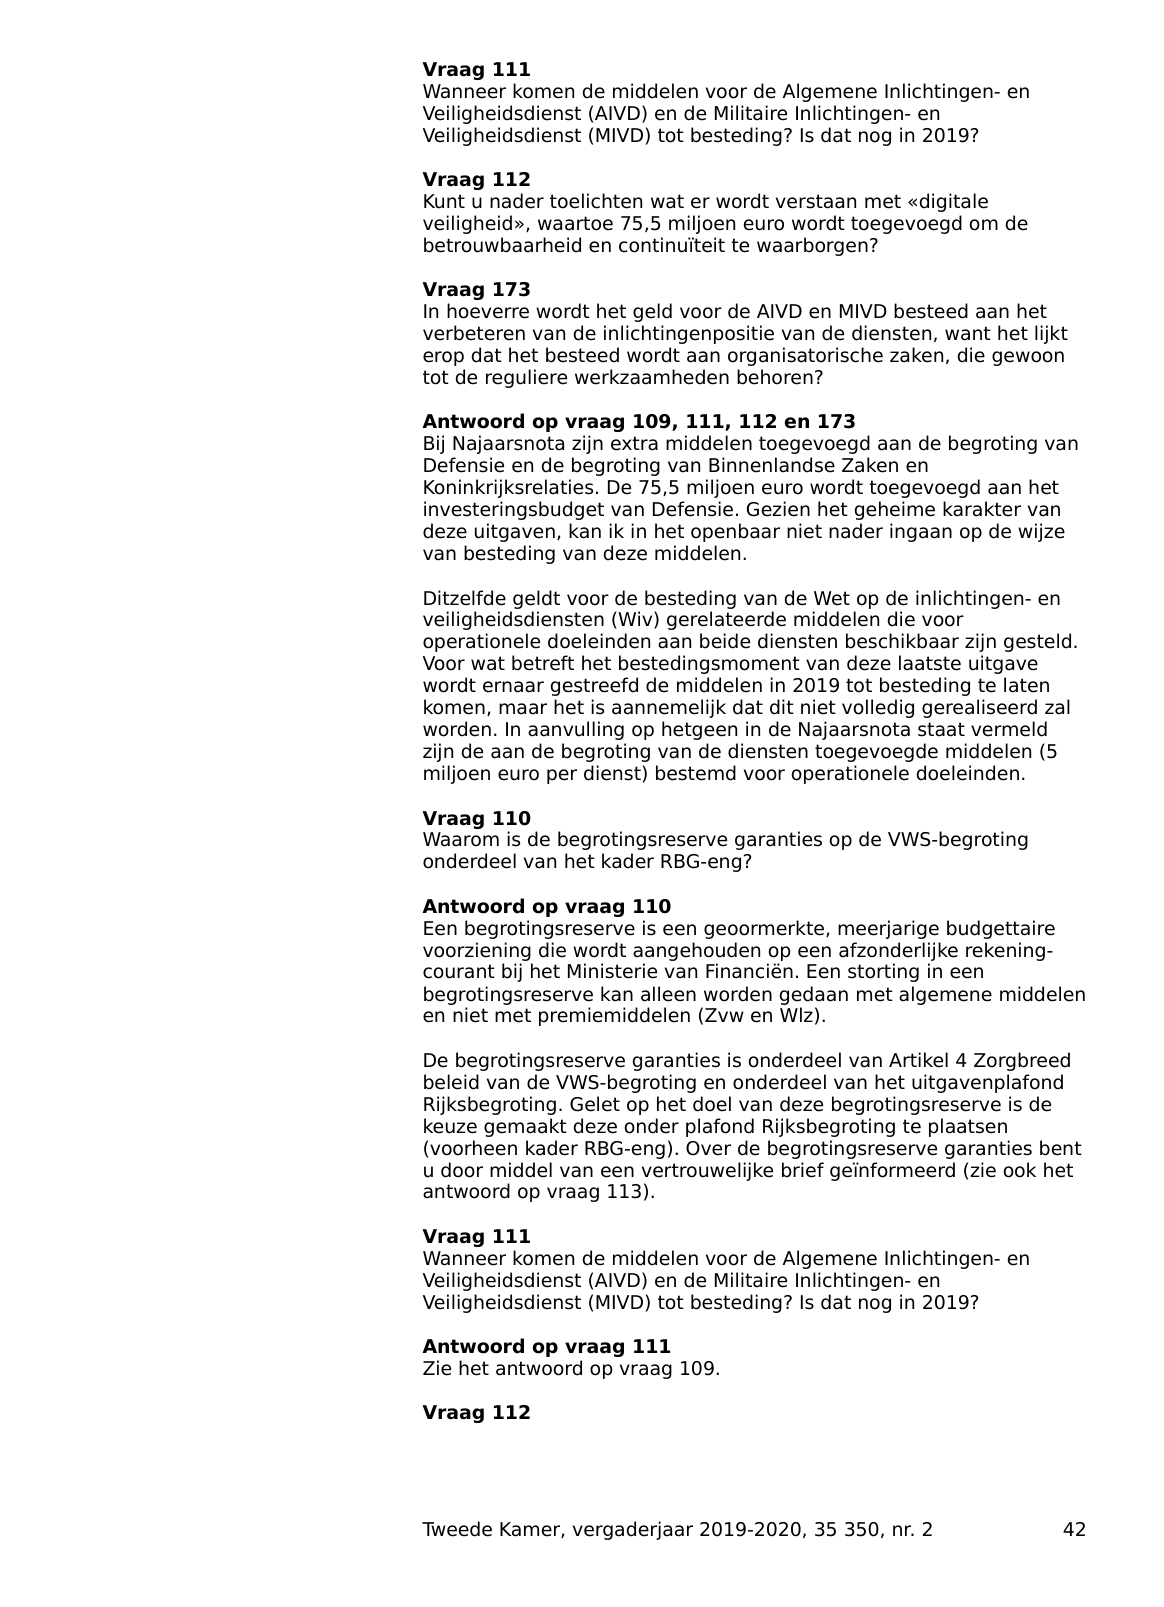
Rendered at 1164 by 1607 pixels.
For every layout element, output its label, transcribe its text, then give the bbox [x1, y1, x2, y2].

text Wanneer komen de middelen voor de Algemene Inlichtingen- en Veiligheidsdienst (AIVD) en de Militaire Inlichtingen- en Veiligheidsdienst (MIVD) tot besteding? Is dat nog in 2019? [422, 1248, 1087, 1313]
text Vraag 112 [422, 169, 1087, 191]
text Een begrotingsreserve is een geoormerkte, meerjarige budgettaire voorziening die wordt aangehouden op een afzonderlijke rekening-courant bij het Ministerie van Financiën. Een storting in een begrotingsreserve kan alleen worden gedaan met algemene middelen en niet met premiemiddelen (Zvw en Wlz). [422, 917, 1087, 1027]
text Vraag 173 [422, 279, 1087, 301]
text Antwoord op vraag 109, 111, 112 en 173 [422, 411, 1087, 433]
text Kunt u nader toelichten wat er wordt verstaan met «digitale veiligheid», waartoe 75,5 miljoen euro wordt toegevoegd om de betrouwbaarheid en continuïteit te waarborgen? [422, 191, 1087, 257]
text Vraag 111 [422, 59, 1087, 81]
text In hoeverre wordt het geld voor de AIVD en MIVD besteed aan het verbeteren van de inlichtingenpositie van de diensten, want het lijkt erop dat het besteed wordt aan organisatorische zaken, die gewoon tot de reguliere werkzaamheden behoren? [422, 301, 1087, 389]
text Antwoord op vraag 111 [422, 1336, 1087, 1358]
text Antwoord op vraag 110 [422, 896, 1087, 917]
text Vraag 112 [422, 1402, 1087, 1424]
text Waarom is de begrotingsreserve garanties op de VWS-begroting onderdeel van het kader RBG-eng? [422, 829, 1087, 873]
text Ditzelfde geldt voor de besteding van de Wet op de inlichtingen- en veiligheidsdiensten (Wiv) gerelateerde middelen die voor operationele doeleinden aan beide diensten beschikbaar zijn gesteld. Voor wat betreft het bestedingsmoment van deze laatste uitgave wordt ernaar gestreefd de middelen in 2019 tot besteding te laten komen, maar het is aannemelijk dat dit niet volledig gerealiseerd zal worden. In aanvulling op hetgeen in de Najaarsnota staat vermeld zijn de aan de begroting van de diensten toegevoegde middelen (5 miljoen euro per dienst) bestemd voor operationele doeleinden. [422, 587, 1087, 785]
text Bij Najaarsnota zijn extra middelen toegevoegd aan de begroting van Defensie en de begroting van Binnenlandse Zaken en Koninkrijksrelaties. De 75,5 miljoen euro wordt toegevoegd aan het investeringsbudget van Defensie. Gezien het geheime karakter van deze uitgaven, kan ik in het openbaar niet nader ingaan op de wijze van besteding van deze middelen. [422, 433, 1087, 565]
text Vraag 110 [422, 807, 1087, 829]
text Wanneer komen de middelen voor de Algemene Inlichtingen- en Veiligheidsdienst (AIVD) en de Militaire Inlichtingen- en Veiligheidsdienst (MIVD) tot besteding? Is dat nog in 2019? [422, 81, 1087, 147]
text Zie het antwoord op vraag 109. [422, 1358, 1087, 1380]
text Vraag 111 [422, 1226, 1087, 1248]
text De begrotingsreserve garanties is onderdeel van Artikel 4 Zorgbreed beleid van de VWS-begroting en onderdeel van het uitgavenplafond Rijksbegroting. Gelet op het doel van deze begrotingsreserve is de keuze gemaakt deze onder plafond Rijksbegroting te plaatsen (voorheen kader RBG-eng). Over de begrotingsreserve garanties bent u door middel van een vertrouwelijke brief geïnformeerd (zie ook het antwoord op vraag 113). [422, 1049, 1087, 1203]
